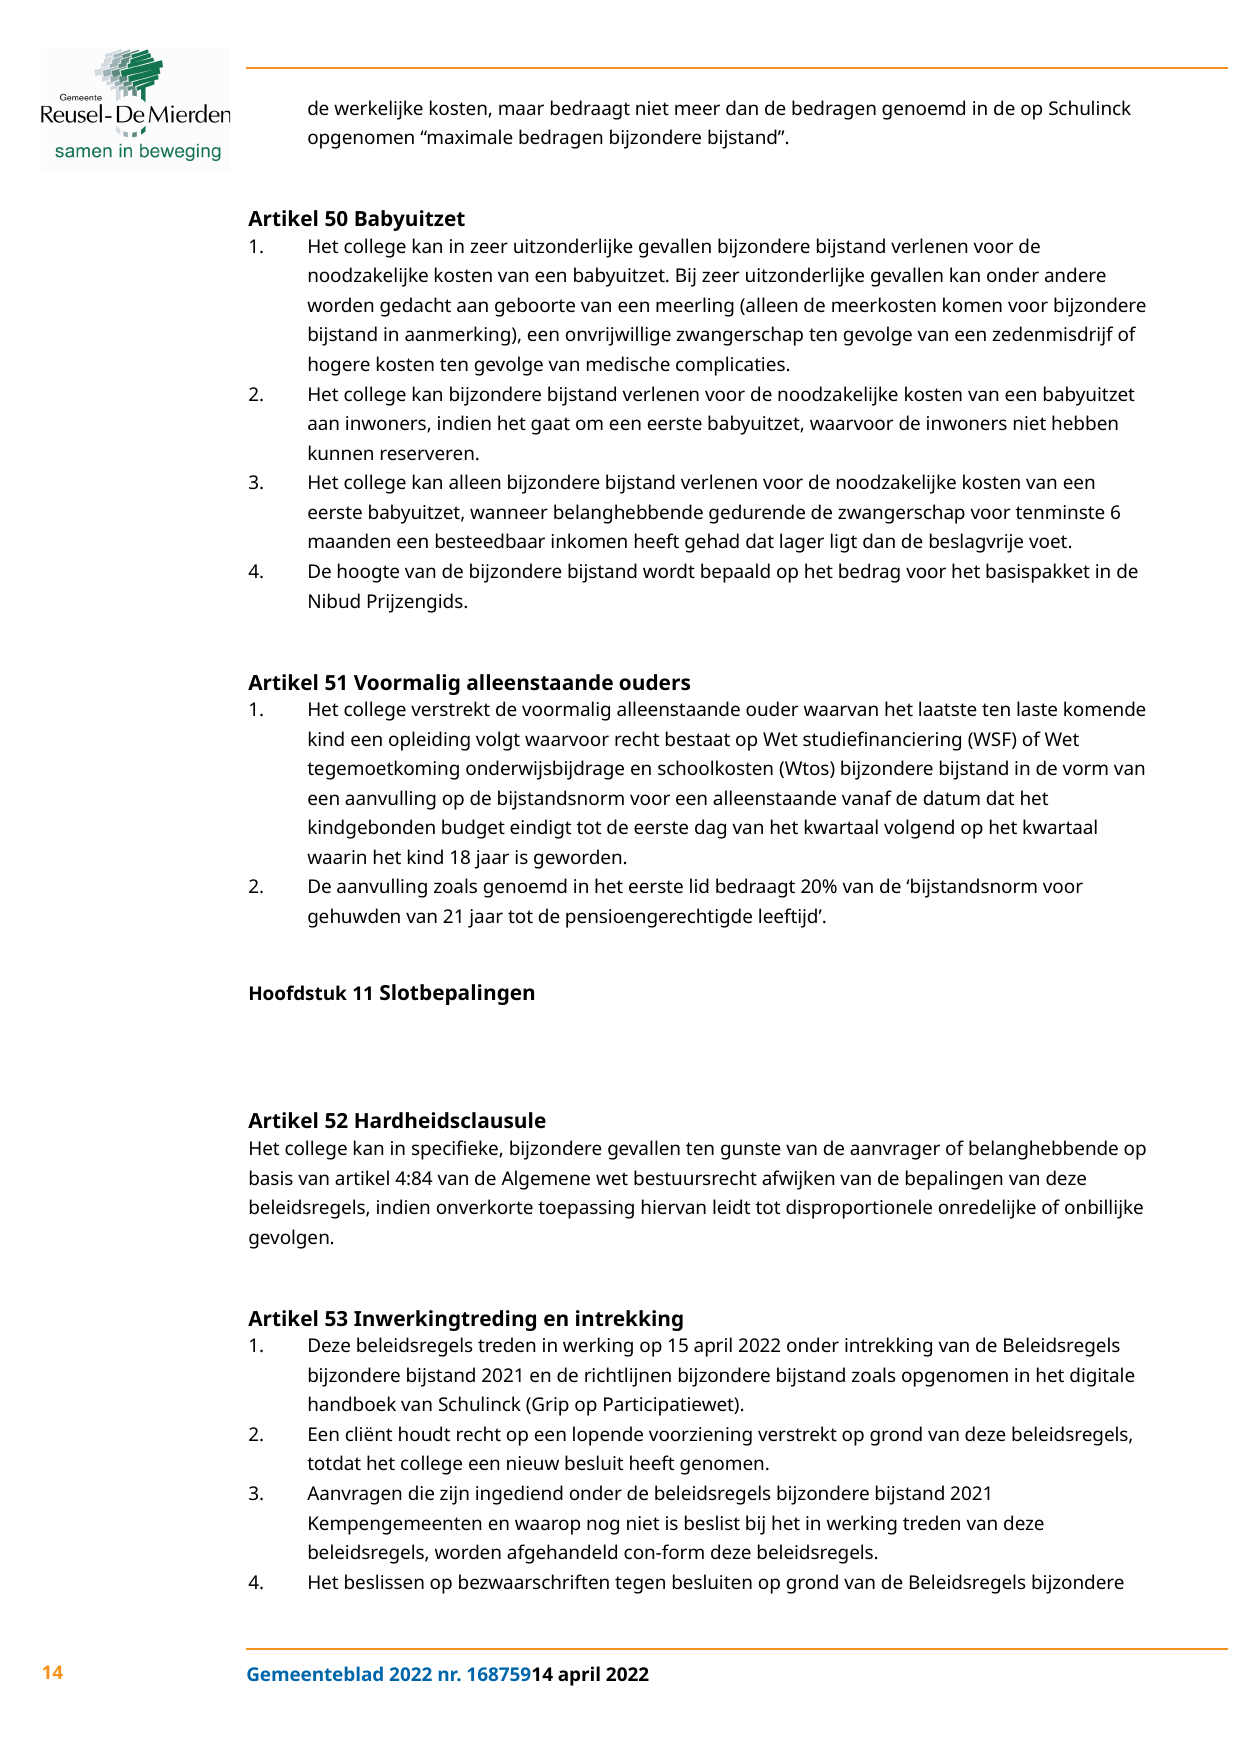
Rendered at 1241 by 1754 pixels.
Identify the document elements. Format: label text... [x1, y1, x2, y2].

list Een cliënt houdt recht op een lopende voorziening verstrekt op grond van deze beleidsregels, totdat het college een nieuw besluit heeft genomen. [248, 1421, 1152, 1476]
text Het college kan in specifieke, bijzondere gevallen ten gunste van de aanvrager of belanghebbende op basis van artikel 4:84 van de Algemene wet bestuursrecht afwijken van de bepalingen van deze beleidsregels, indien onverkorte toepassing hiervan leidt tot disproportionele onredelijke of onbillijke gevolgen. [248, 1135, 1152, 1249]
list De aanvulling zoals genoemd in het eerste lid bedraagt 20% van de ‘bijstandsnorm voor gehuwden van 21 jaar tot de pensioengerechtigde leeftijd’. [248, 874, 1152, 929]
list De hoogte van de bijzondere bijstand wordt bepaald op het bedrag voor het basispakket in de Nibud Prijzengids. [248, 558, 1152, 613]
text Artikel 50 Babyuitzet [248, 204, 1152, 233]
text Hoofdstuk 11 Slotbepalingen [248, 978, 1152, 1007]
list Het college verstrekt de voormalig alleenstaande ouder waarvan het laatste ten laste komende kind een opleiding volgt waarvoor recht bestaat op Wet studiefinanciering (WSF) of Wet tegemoetkoming onderwijsbijdrage en schoolkosten (Wtos) bijzondere bijstand in de vorm van een aanvulling op de bijstandsnorm voor een alleenstaande vanaf de datum dat het kindgebonden budget eindigt tot de eerste dag van het kwartaal volgend op het kwartaal waarin het kind 18 jaar is geworden. [248, 696, 1152, 870]
text Artikel 52 Hardheidsclausule [248, 1107, 1152, 1135]
list Het beslissen op bezwaarschriften tegen besluiten op grond van de Beleidsregels bijzondere [248, 1569, 1152, 1595]
text Artikel 53 Inwerkingtreding en intrekking [248, 1304, 1152, 1332]
list de werkelijke kosten, maar bedraagt niet meer dan de bedragen genoemd in de op Schulinck opgenomen “maximale bedragen bijzondere bijstand”. [248, 95, 1152, 150]
list Deze beleidsregels treden in werking op 15 april 2022 onder intrekking van de Beleidsregels bijzondere bijstand 2021 en de richtlijnen bijzondere bijstand zoals opgenomen in het digitale handboek van Schulinck (Grip op Participatiewet). [248, 1332, 1152, 1417]
picture [41, 47, 231, 172]
list Het college kan in zeer uitzonderlijke gevallen bijzondere bijstand verlenen voor de noodzakelijke kosten van een babyuitzet. Bij zeer uitzonderlijke gevallen kan onder andere worden gedacht aan geboorte van een meerling (alleen de meerkosten komen voor bijzondere bijstand in aanmerking), een onvrijwillige zwangerschap ten gevolge van een zedenmisdrijf of hogere kosten ten gevolge van medische complicaties. [248, 233, 1152, 377]
list Het college kan bijzondere bijstand verlenen voor de noodzakelijke kosten van een babyuitzet aan inwoners, indien het gaat om een eerste babyuitzet, waarvoor de inwoners niet hebben kunnen reserveren. [248, 381, 1152, 466]
list Het college kan alleen bijzondere bijstand verlenen voor de noodzakelijke kosten van een eerste babyuitzet, wanneer belanghebbende gedurende de zwangerschap voor tenminste 6 maanden een besteedbaar inkomen heeft gehad dat lager ligt dan de beslagvrije voet. [248, 469, 1152, 554]
text Artikel 51 Voormalig alleenstaande ouders [248, 668, 1152, 696]
list Aanvragen die zijn ingediend onder de beleidsregels bijzondere bijstand 2021 Kempengemeenten en waarop nog niet is beslist bij het in werking treden van deze beleidsregels, worden afgehandeld con-form deze beleidsregels. [248, 1480, 1152, 1565]
